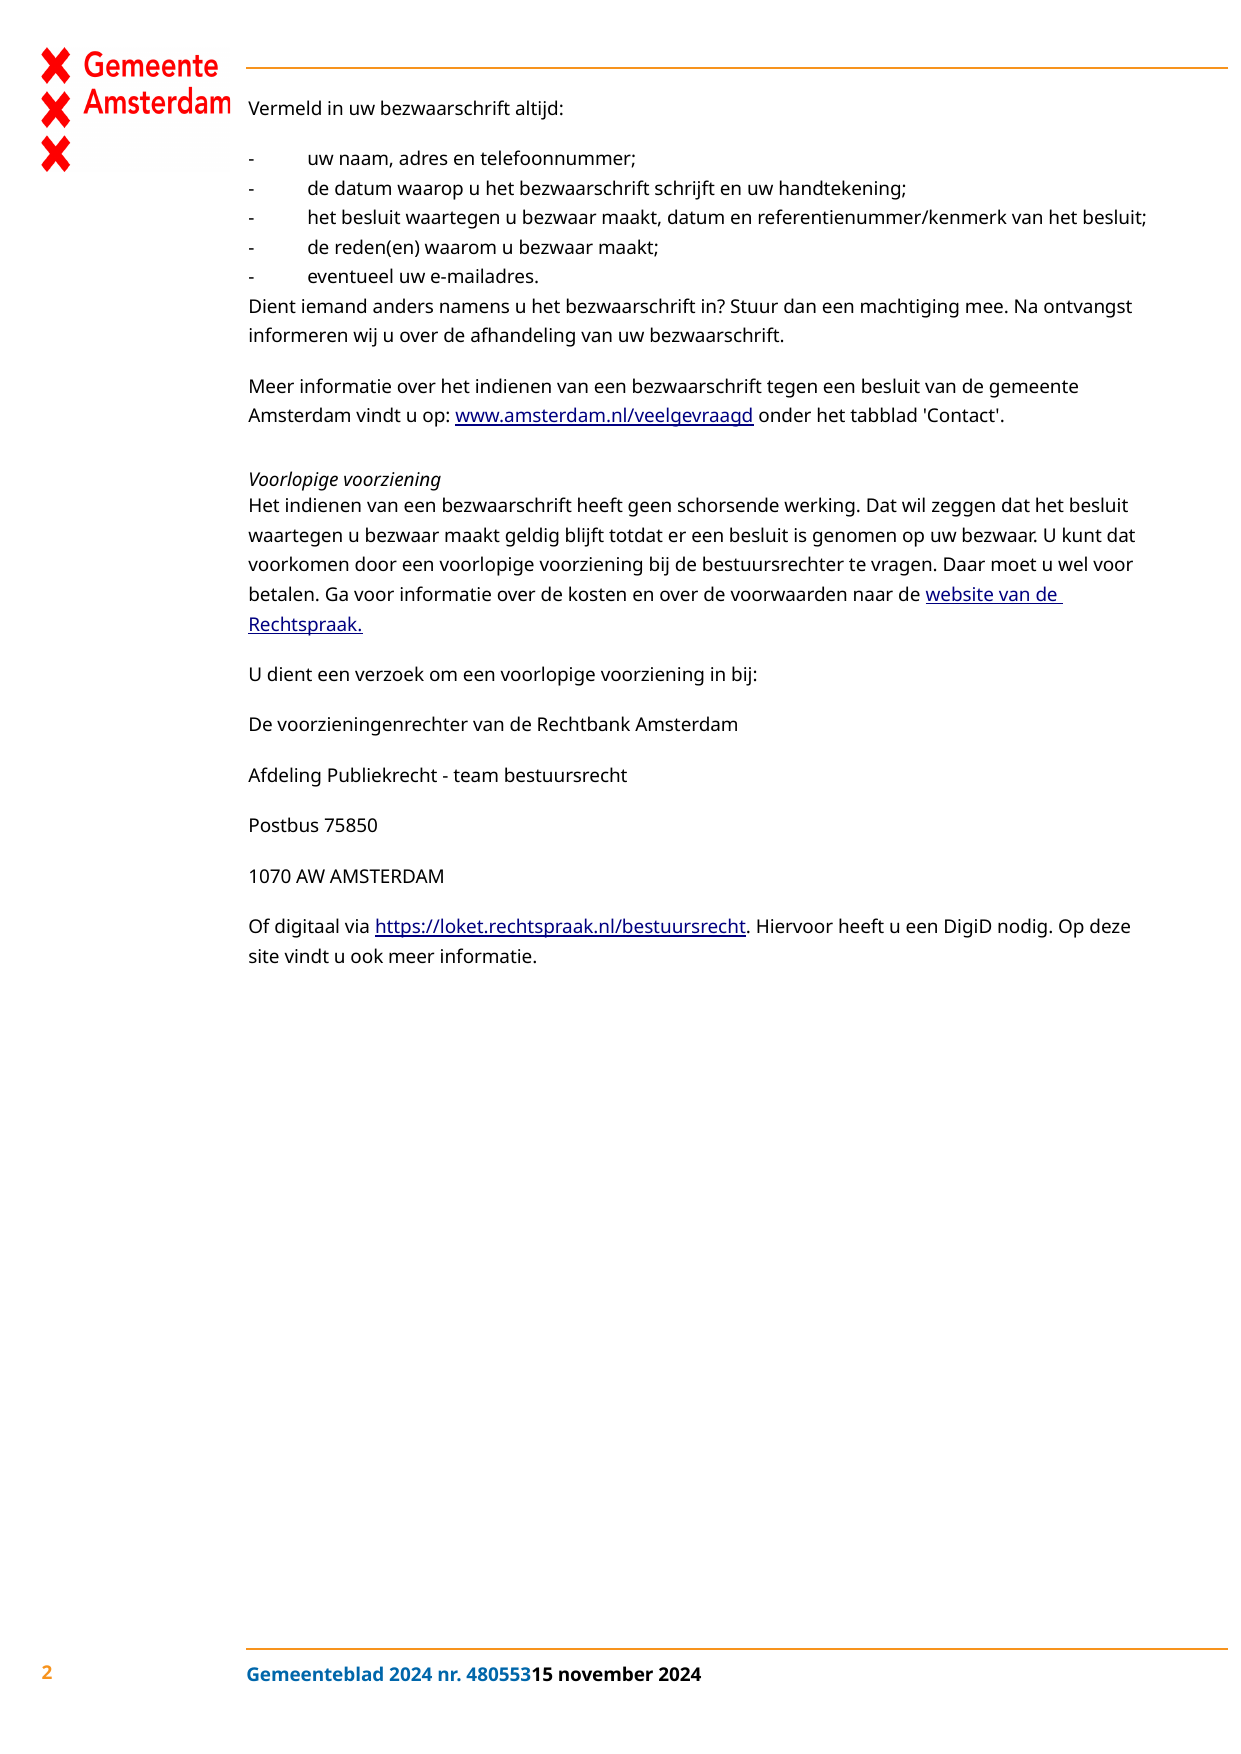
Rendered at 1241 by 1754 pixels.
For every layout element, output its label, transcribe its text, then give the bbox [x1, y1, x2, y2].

list het besluit waartegen u bezwaar maakt, datum en referentienummer/kenmerk van het besluit; [248, 204, 1152, 230]
text Afdeling Publiekrecht - team bestuursrecht [248, 762, 1152, 788]
list de reden(en) waarom u bezwaar maakt; [248, 234, 1152, 260]
list de datum waarop u het bezwaarschrift schrijft en uw handtekening; [248, 175, 1152, 201]
text Dient iemand anders namens u het bezwaarschrift in? Stuur dan een machtiging mee. Na ontvangst informeren wij u over de afhandeling van uw bezwaarschrift. [248, 293, 1152, 348]
list uw naam, adres en telefoonnummer; [248, 145, 1152, 171]
text Voorlopige voorziening [248, 467, 1152, 492]
text Postbus 75850 [248, 812, 1152, 838]
text De voorzieningenrechter van de Rechtbank Amsterdam [248, 712, 1152, 737]
text Of digitaal via https://loket.rechtspraak.nl/bestuursrecht. Hiervoor heeft u een DigiD nodig. Op deze site vindt u ook meer informatie. [248, 913, 1152, 968]
picture [41, 47, 231, 172]
text 1070 AW AMSTERDAM [248, 863, 1152, 888]
text Meer informatie over het indienen van een bezwaarschrift tegen een besluit van de gemeente Amsterdam vindt u op: www.amsterdam.nl/veelgevraagd onder het tabblad 'Contact'. [248, 373, 1152, 428]
text U dient een verzoek om een voorlopige voorziening in bij: [248, 661, 1152, 687]
list eventueel uw e-mailadres. [248, 263, 1152, 289]
text Vermeld in uw bezwaarschrift altijd: [248, 95, 1152, 121]
text Het indienen van een bezwaarschrift heeft geen schorsende werking. Dat wil zeggen dat het besluit waartegen u bezwaar maakt geldig blijft totdat er een besluit is genomen op uw bezwaar. U kunt dat voorkomen door een voorlopige voorziening bij de bestuursrechter te vragen. Daar moet u wel voor betalen. Ga voor informatie over de kosten en over de voorwaarden naar de website van de Rechtspraak. [248, 492, 1152, 636]
